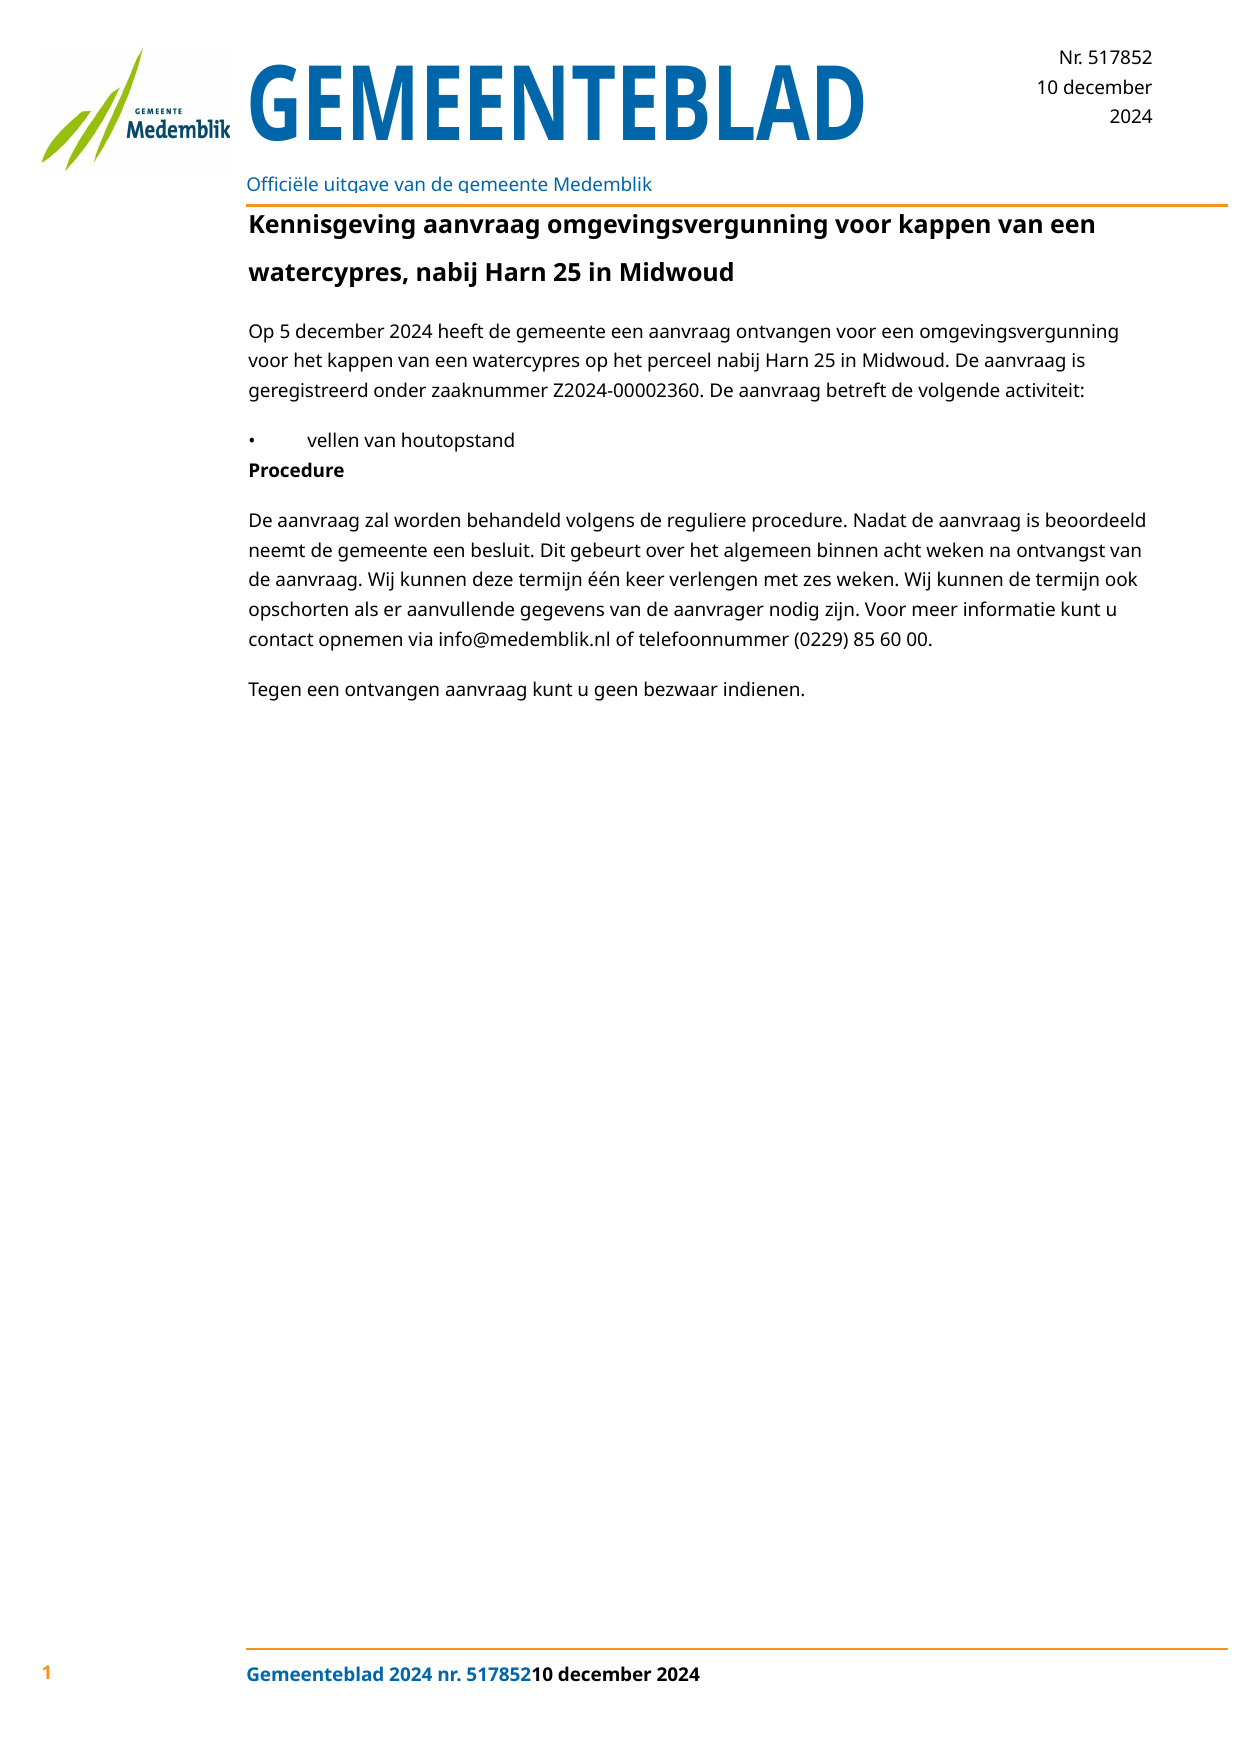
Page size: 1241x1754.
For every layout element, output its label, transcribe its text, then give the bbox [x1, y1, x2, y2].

text Tegen een ontvangen aanvraag kunt u geen bezwaar indienen. [248, 676, 1152, 702]
text Op 5 december 2024 heeft de gemeente een aanvraag ontvangen voor een omgevingsvergunning voor het kappen van een watercypres op het perceel nabij Harn 25 in Midwoud. De aanvraag is geregistreerd onder zaaknummer Z2024-00002360. De aanvraag betreft de volgende activiteit: [248, 318, 1152, 403]
text Procedure [248, 457, 1152, 483]
text De aanvraag zal worden behandeld volgens de reguliere procedure. Nadat de aanvraag is beoordeeld neemt de gemeente een besluit. Dit gebeurt over het algemeen binnen acht weken na ontvangst van de aanvraag. Wij kunnen deze termijn één keer verlengen met zes weken. Wij kunnen de termijn ook opschorten als er aanvullende gegevens van de aanvrager nodig zijn. Voor meer informatie kunt u contact opnemen via info@medemblik.nl of telefoonnummer (0229) 85 60 00. [248, 507, 1152, 652]
list vellen van houtopstand [248, 427, 1152, 453]
picture [41, 47, 231, 172]
text Kennisgeving aanvraag omgevingsvergunning voor kappen van een watercypres, nabij Harn 25 in Midwoud [248, 207, 1152, 288]
